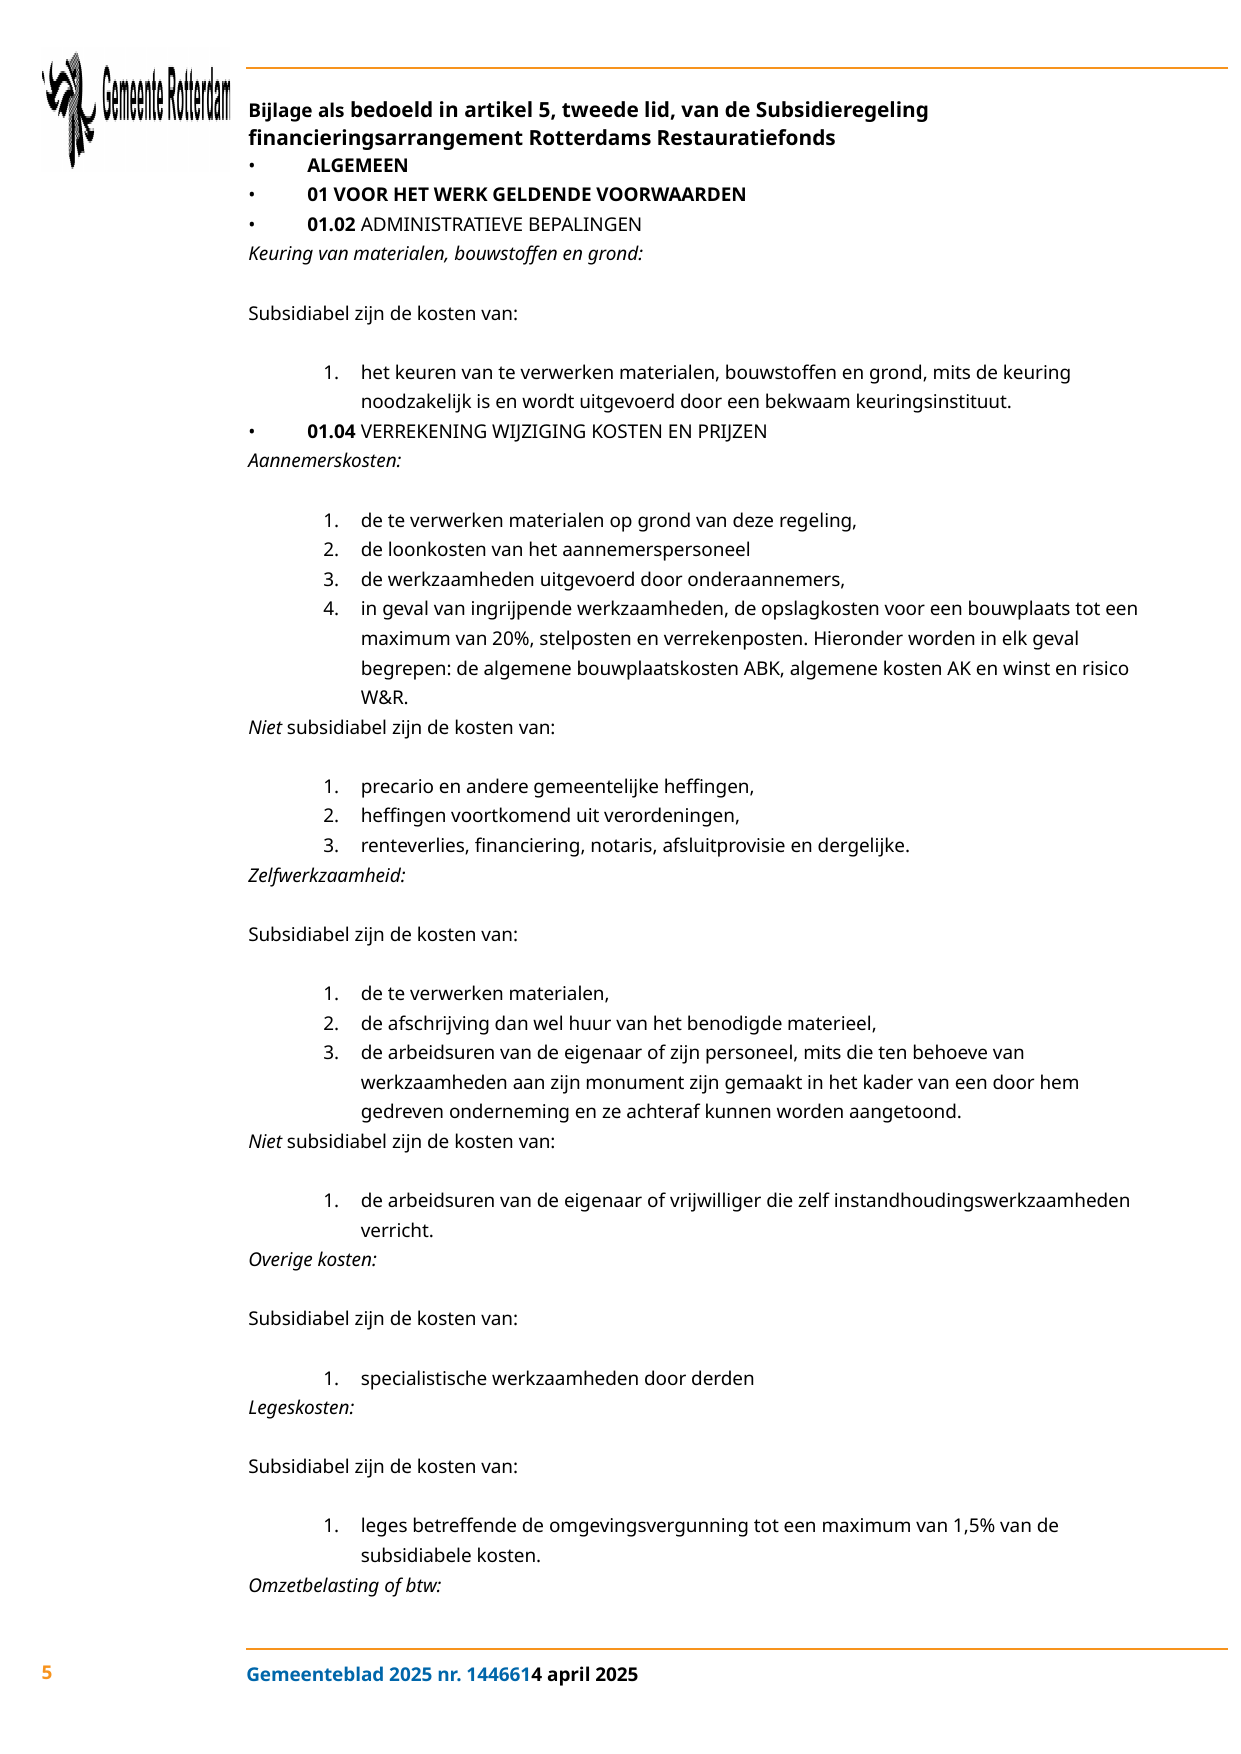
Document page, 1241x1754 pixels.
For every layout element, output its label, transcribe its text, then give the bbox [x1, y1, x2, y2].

list de arbeidsuren van de eigenaar of vrijwilliger die zelf instandhoudingswerkzaamheden verricht. [323, 1187, 1152, 1242]
list de afschrijving dan wel huur van het benodigde materieel, [323, 1010, 1152, 1035]
picture [41, 47, 231, 172]
list heffingen voortkomend uit verordeningen, [323, 803, 1152, 828]
text Subsidiabel zijn de kosten van: [248, 1453, 1152, 1479]
list de te verwerken materialen, [323, 980, 1152, 1006]
list 01.04 VERREKENING WIJZIGING KOSTEN EN PRIJZEN [248, 418, 1152, 444]
list de te verwerken materialen op grond van deze regeling, [323, 507, 1152, 532]
text Keuring van materialen, bouwstoffen en grond: [248, 241, 1152, 266]
list in geval van ingrijpende werkzaamheden, de opslagkosten voor een bouwplaats tot een maximum van 20%, stelposten en verrekenposten. Hieronder worden in elk geval begrepen: de algemene bouwplaatskosten ABK, algemene kosten AK en winst en risico W&R. [323, 596, 1152, 710]
text Overige kosten: [248, 1246, 1152, 1272]
list renteverlies, financiering, notaris, afsluitprovisie en dergelijke. [323, 832, 1152, 858]
list precario en andere gemeentelijke heffingen, [323, 773, 1152, 799]
list ALGEMEEN [248, 152, 1152, 177]
text Omzetbelasting of btw: [248, 1572, 1152, 1597]
text Niet subsidiabel zijn de kosten van: [248, 1128, 1152, 1154]
list de arbeidsuren van de eigenaar of zijn personeel, mits die ten behoeve van werkzaamheden aan zijn monument zijn gemaakt in het kader van een door hem gedreven onderneming en ze achteraf kunnen worden aangetoond. [323, 1039, 1152, 1124]
list de werkzaamheden uitgevoerd door onderaannemers, [323, 566, 1152, 592]
text Aannemerskosten: [248, 448, 1152, 473]
text Bijlage als bedoeld in artikel 5, tweede lid, van de Subsidieregeling financieringsarrangement Rotterdams Restauratiefonds [248, 95, 1152, 152]
text Subsidiabel zijn de kosten van: [248, 1306, 1152, 1331]
list specialistische werkzaamheden door derden [323, 1365, 1152, 1390]
list de loonkosten van het aannemerspersoneel [323, 536, 1152, 562]
text Subsidiabel zijn de kosten van: [248, 300, 1152, 325]
list 01.02 ADMINISTRATIEVE BEPALINGEN [248, 211, 1152, 237]
list 01 VOOR HET WERK GELDENDE VOORWAARDEN [248, 181, 1152, 207]
text Niet subsidiabel zijn de kosten van: [248, 714, 1152, 739]
list het keuren van te verwerken materialen, bouwstoffen en grond, mits de keuring noodzakelijk is en wordt uitgevoerd door een bekwaam keuringsinstituut. [323, 359, 1152, 414]
text Zelfwerkzaamheid: [248, 862, 1152, 887]
text Subsidiabel zijn de kosten van: [248, 921, 1152, 947]
list leges betreffende de omgevingsvergunning tot een maximum van 1,5% van de subsidiabele kosten. [323, 1513, 1152, 1568]
text Legeskosten: [248, 1394, 1152, 1420]
